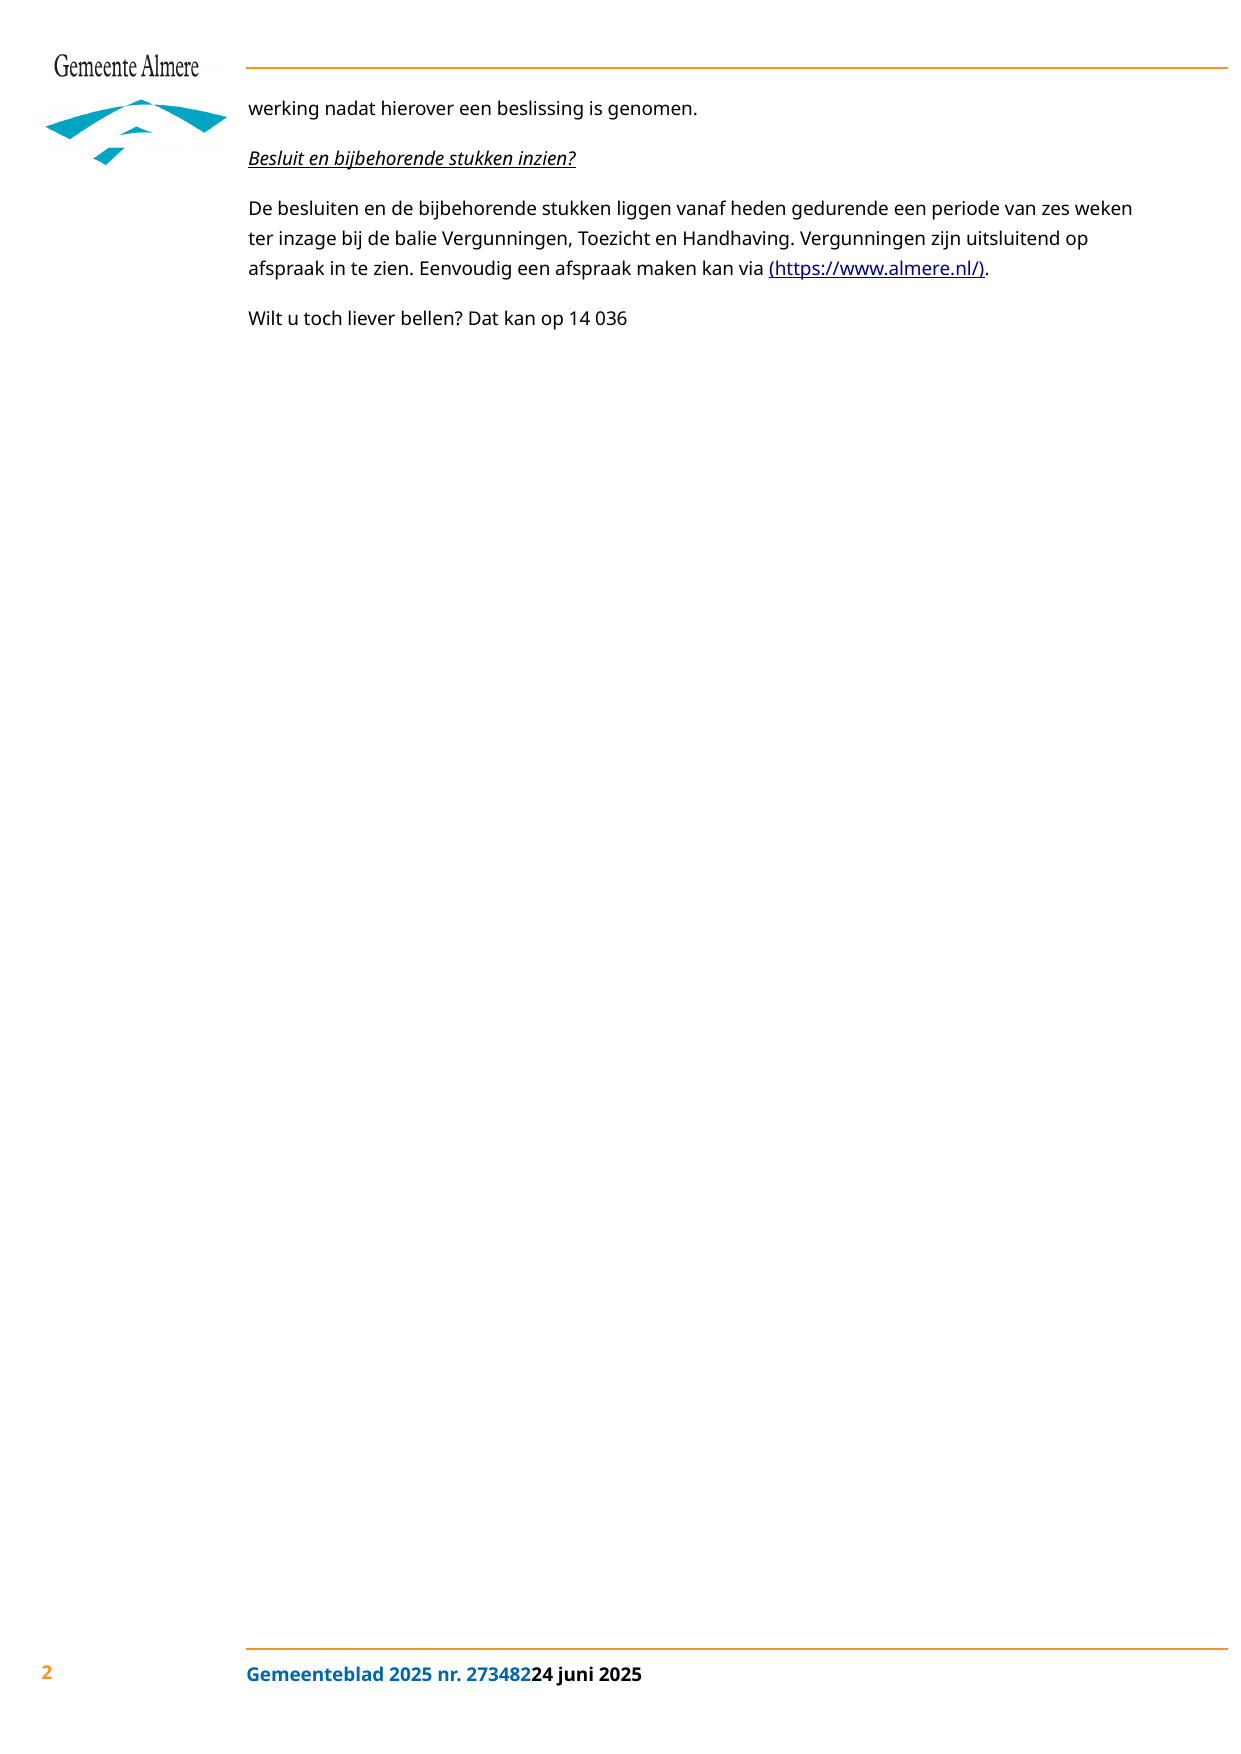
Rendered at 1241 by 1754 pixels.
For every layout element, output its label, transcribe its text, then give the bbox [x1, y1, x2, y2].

text werking nadat hierover een beslissing is genomen. [248, 95, 1152, 121]
picture [41, 47, 231, 172]
text Wilt u toch liever bellen? Dat kan op 14 036 [248, 305, 1152, 331]
text De besluiten en de bijbehorende stukken liggen vanaf heden gedurende een periode van zes weken ter inzage bij de balie Vergunningen, Toezicht en Handhaving. Vergunningen zijn uitsluitend op afspraak in te zien. Eenvoudig een afspraak maken kan via (https://www.almere.nl/). [248, 196, 1152, 281]
text Besluit en bijbehorende stukken inzien? [248, 145, 1152, 171]
